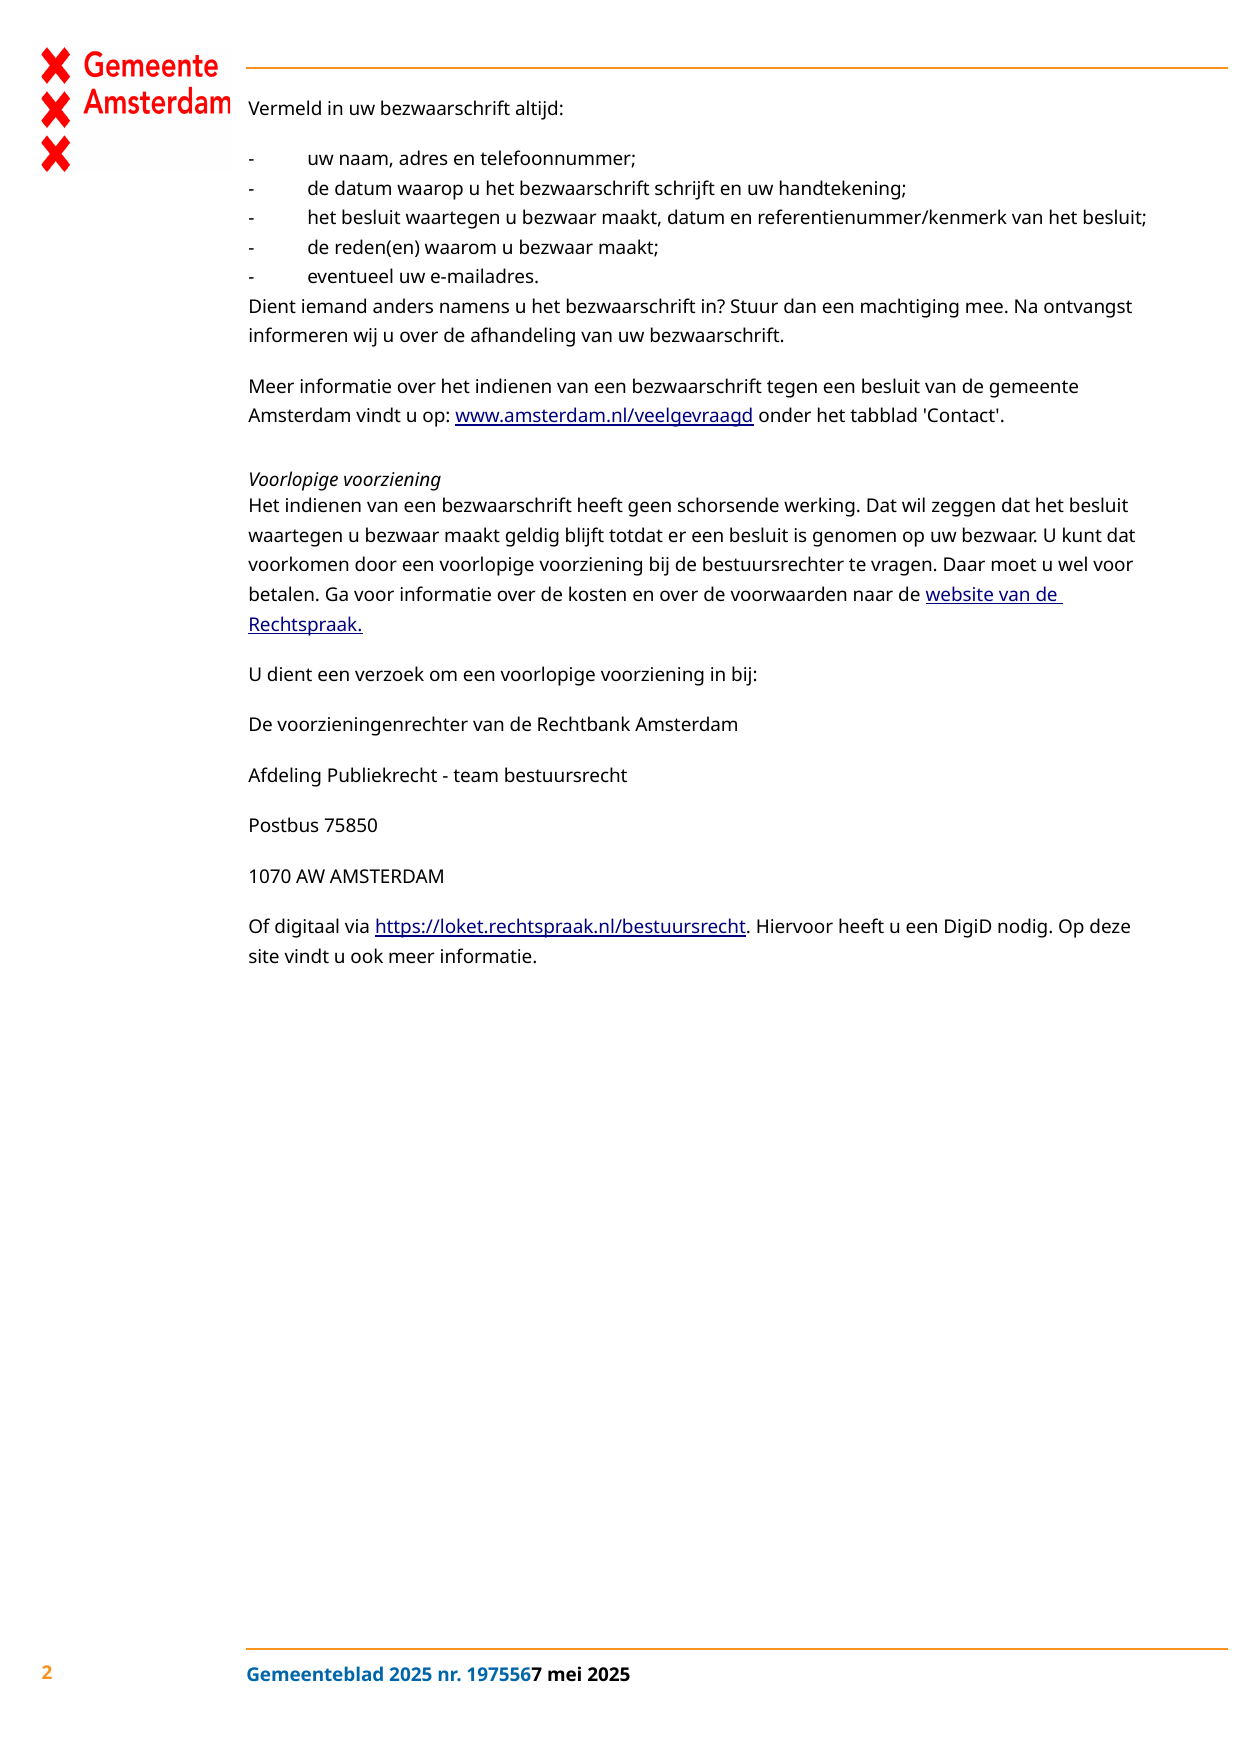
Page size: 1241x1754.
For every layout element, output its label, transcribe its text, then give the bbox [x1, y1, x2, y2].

text Postbus 75850 [248, 812, 1152, 838]
list de datum waarop u het bezwaarschrift schrijft en uw handtekening; [248, 175, 1152, 201]
list uw naam, adres en telefoonnummer; [248, 145, 1152, 171]
list eventueel uw e-mailadres. [248, 263, 1152, 289]
text Voorlopige voorziening [248, 467, 1152, 492]
text Of digitaal via https://loket.rechtspraak.nl/bestuursrecht. Hiervoor heeft u een DigiD nodig. Op deze site vindt u ook meer informatie. [248, 913, 1152, 968]
text De voorzieningenrechter van de Rechtbank Amsterdam [248, 712, 1152, 737]
text Het indienen van een bezwaarschrift heeft geen schorsende werking. Dat wil zeggen dat het besluit waartegen u bezwaar maakt geldig blijft totdat er een besluit is genomen op uw bezwaar. U kunt dat voorkomen door een voorlopige voorziening bij de bestuursrechter te vragen. Daar moet u wel voor betalen. Ga voor informatie over de kosten en over de voorwaarden naar de website van de Rechtspraak. [248, 492, 1152, 636]
text Afdeling Publiekrecht - team bestuursrecht [248, 762, 1152, 788]
text 1070 AW AMSTERDAM [248, 863, 1152, 888]
list het besluit waartegen u bezwaar maakt, datum en referentienummer/kenmerk van het besluit; [248, 204, 1152, 230]
text Meer informatie over het indienen van een bezwaarschrift tegen een besluit van de gemeente Amsterdam vindt u op: www.amsterdam.nl/veelgevraagd onder het tabblad 'Contact'. [248, 373, 1152, 428]
list de reden(en) waarom u bezwaar maakt; [248, 234, 1152, 260]
picture [41, 47, 231, 172]
text U dient een verzoek om een voorlopige voorziening in bij: [248, 661, 1152, 687]
text Dient iemand anders namens u het bezwaarschrift in? Stuur dan een machtiging mee. Na ontvangst informeren wij u over de afhandeling van uw bezwaarschrift. [248, 293, 1152, 348]
text Vermeld in uw bezwaarschrift altijd: [248, 95, 1152, 121]
